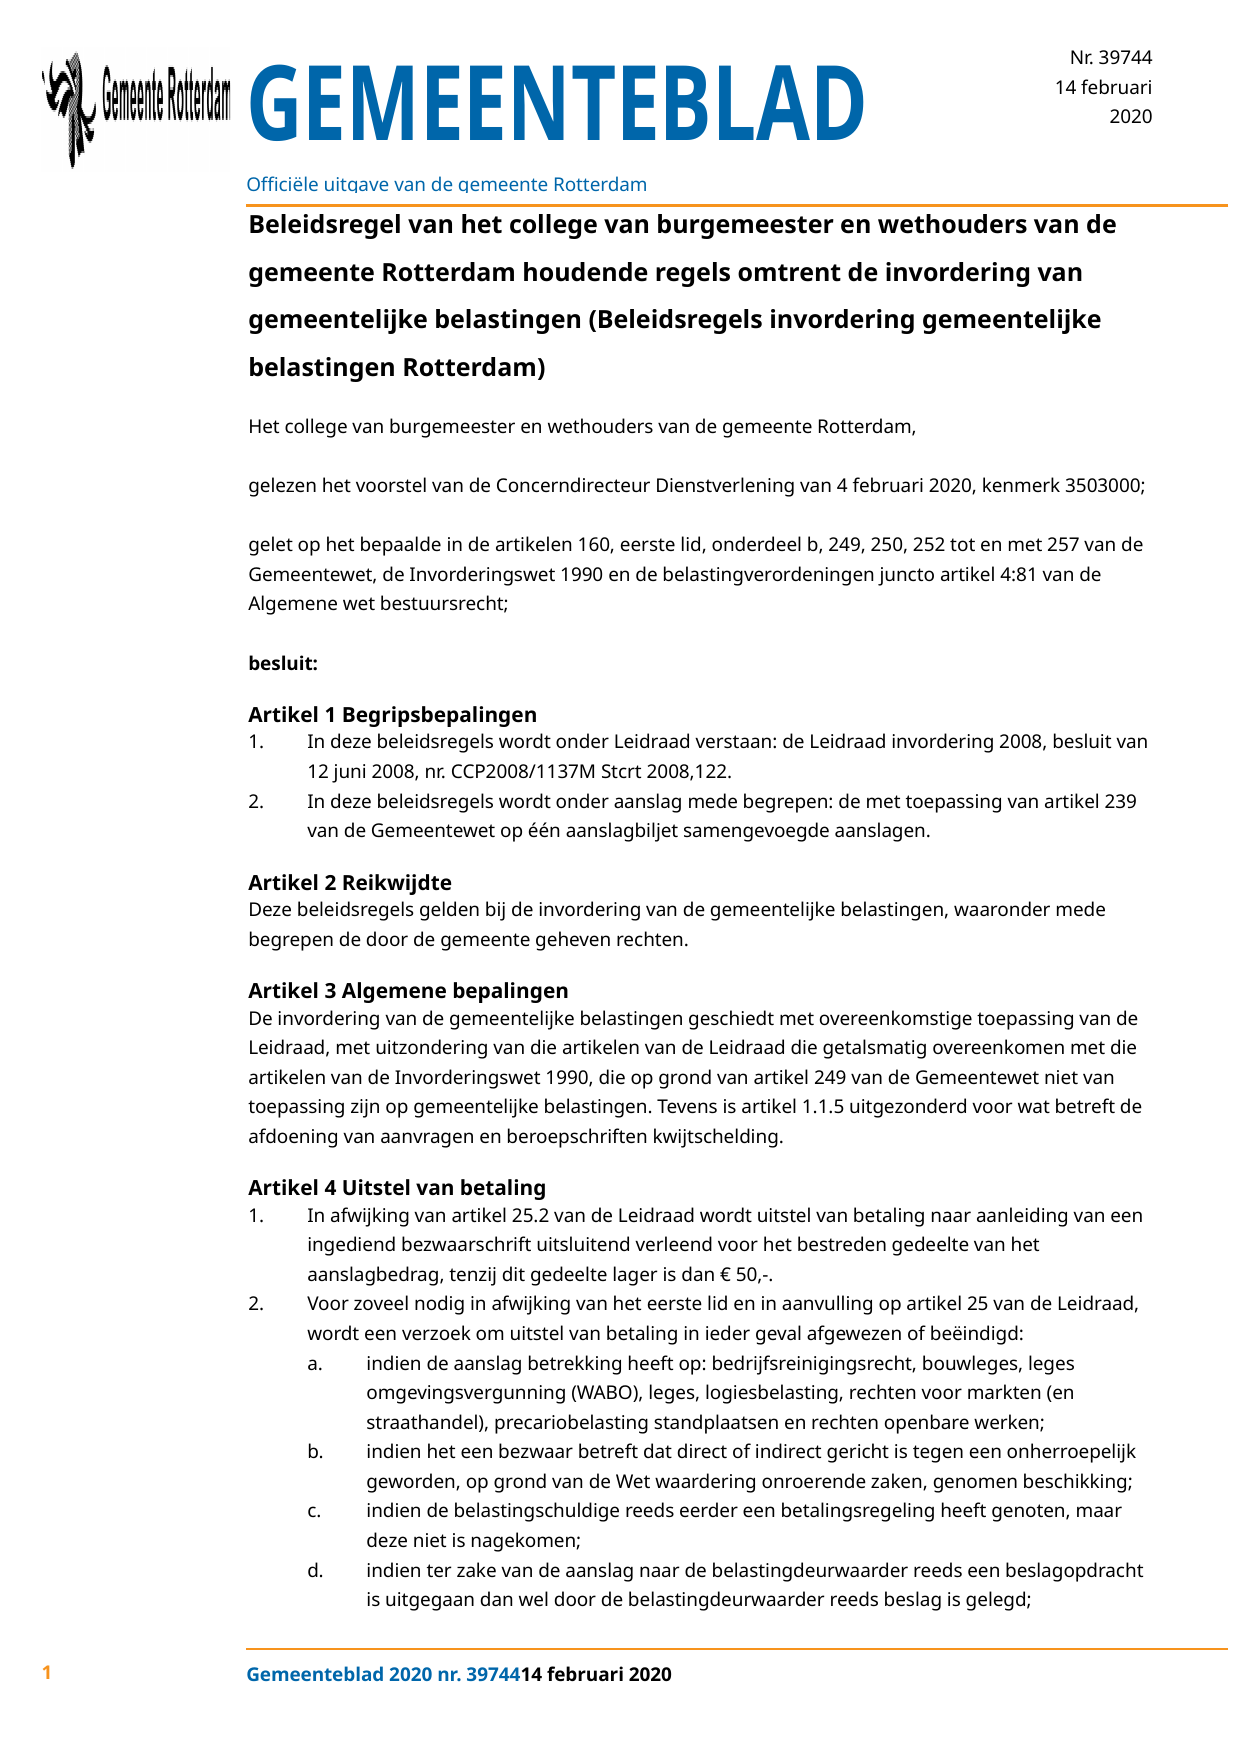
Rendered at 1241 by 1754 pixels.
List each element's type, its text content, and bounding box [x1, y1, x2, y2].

text Deze beleidsregels gelden bij de invordering van de gemeentelijke belastingen, waaronder mede begrepen de door de gemeente geheven rechten. [248, 896, 1152, 952]
text Artikel 3 Algemene bepalingen [248, 976, 1152, 1005]
text gelezen het voorstel van de Concerndirecteur Dienstverlening van 4 februari 2020, kenmerk 3503000; [248, 472, 1152, 498]
list In deze beleidsregels wordt onder Leidraad verstaan: de Leidraad invordering 2008, besluit van 12 juni 2008, nr. CCP2008/1137M Stcrt 2008,122. [248, 729, 1152, 784]
text Beleidsregel van het college van burgemeester en wethouders van de gemeente Rotterdam houdende regels omtrent de invordering van gemeentelijke belastingen (Beleidsregels invordering gemeentelijke belastingen Rotterdam) [248, 207, 1152, 384]
text De invordering van de gemeentelijke belastingen geschiedt met overeenkomstige toepassing van de Leidraad, met uitzondering van die artikelen van de Leidraad die getalsmatig overeenkomen met die artikelen van de Invorderingswet 1990, die op grond van artikel 249 van de Gemeentewet niet van toepassing zijn op gemeentelijke belastingen. Tevens is artikel 1.1.5 uitgezonderd voor wat betreft de afdoening van aanvragen en beroepschriften kwijtschelding. [248, 1005, 1152, 1149]
text gelet op het bepaalde in de artikelen 160, eerste lid, onderdeel b, 249, 250, 252 tot en met 257 van de Gemeentewet, de Invorderingswet 1990 en de belastingverordeningen juncto artikel 4:81 van de Algemene wet bestuursrecht; [248, 531, 1152, 616]
list indien de aanslag betrekking heeft op: bedrijfsreinigingsrecht, bouwleges, leges omgevingsvergunning (WABO), leges, logiesbelasting, rechten voor markten (en straathandel), precariobelasting standplaatsen en rechten openbare werken; [307, 1350, 1152, 1435]
list indien de belastingschuldige reeds eerder een betalingsregeling heeft genoten, maar deze niet is nagekomen; [307, 1498, 1152, 1553]
picture [41, 47, 231, 172]
list indien ter zake van de aanslag naar de belastingdeurwaarder reeds een beslagopdracht is uitgegaan dan wel door de belastingdeurwaarder reeds beslag is gelegd; [307, 1557, 1152, 1612]
list Voor zoveel nodig in afwijking van het eerste lid en in aanvulling op artikel 25 van de Leidraad, wordt een verzoek om uitstel van betaling in ieder geval afgewezen of beëindigd: [248, 1291, 1152, 1346]
text Artikel 2 Reikwijdte [248, 868, 1152, 896]
text Het college van burgemeester en wethouders van de gemeente Rotterdam, [248, 413, 1152, 439]
list indien het een bezwaar betreft dat direct of indirect gericht is tegen een onherroepelijk geworden, op grond van de Wet waardering onroerende zaken, genomen beschikking; [307, 1438, 1152, 1494]
list In deze beleidsregels wordt onder aanslag mede begrepen: de met toepassing van artikel 239 van de Gemeentewet op één aanslagbiljet samengevoegde aanslagen. [248, 788, 1152, 843]
list In afwijking van artikel 25.2 van de Leidraad wordt uitstel van betaling naar aanleiding van een ingediend bezwaarschrift uitsluitend verleend voor het bestreden gedeelte van het aanslagbedrag, tenzij dit gedeelte lager is dan € 50,-. [248, 1202, 1152, 1287]
text Artikel 1 Begripsbepalingen [248, 700, 1152, 729]
text besluit: [248, 650, 1152, 676]
text Artikel 4 Uitstel van betaling [248, 1173, 1152, 1202]
